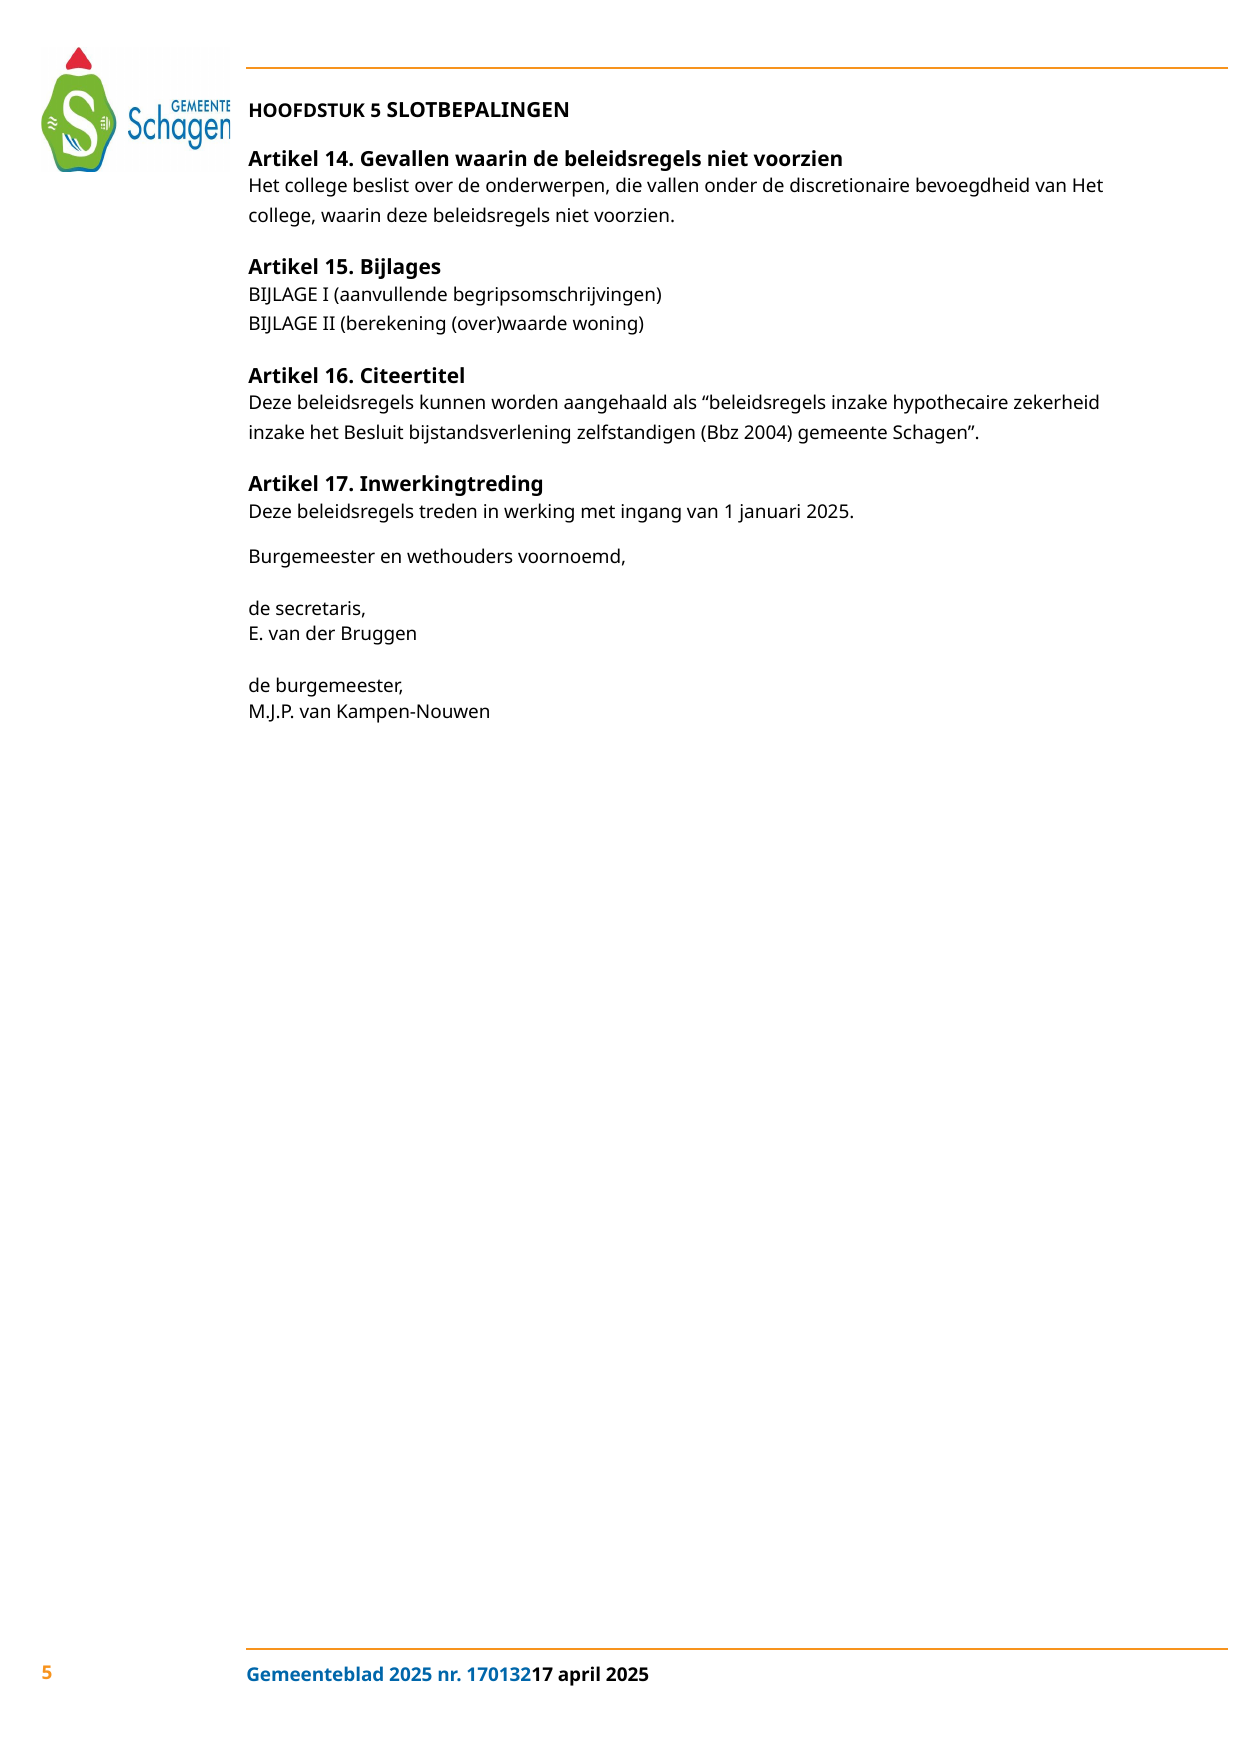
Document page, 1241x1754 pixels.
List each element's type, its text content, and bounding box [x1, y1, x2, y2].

text de burgemeester, [248, 672, 1152, 698]
text E. van der Bruggen [248, 621, 1152, 646]
text Deze beleidsregels treden in werking met ingang van 1 januari 2025. [248, 498, 1152, 523]
text Artikel 17. Inwerkingtreding [248, 469, 1152, 498]
text HOOFDSTUK 5 SLOTBEPALINGEN [248, 95, 1152, 123]
text BIJLAGE I (aanvullende begripsomschrijvingen) [248, 281, 1152, 307]
text Artikel 16. Citeertitel [248, 361, 1152, 389]
text Artikel 15. Bijlages [248, 252, 1152, 281]
text de secretaris, [248, 595, 1152, 621]
picture [41, 47, 231, 172]
text Deze beleidsregels kunnen worden aangehaald als “beleidsregels inzake hypothecaire zekerheid inzake het Besluit bijstandsverlening zelfstandigen (Bbz 2004) gemeente Schagen”. [248, 389, 1152, 445]
text M.J.P. van Kampen-Nouwen [248, 698, 1152, 723]
text Het college beslist over de onderwerpen, die vallen onder de discretionaire bevoegdheid van Het college, waarin deze beleidsregels niet voorzien. [248, 172, 1152, 228]
text BIJLAGE II (berekening (over)waarde woning) [248, 311, 1152, 336]
text Artikel 14. Gevallen waarin de beleidsregels niet voorzien [248, 144, 1152, 172]
text Burgemeester en wethouders voornoemd, [248, 543, 1152, 569]
